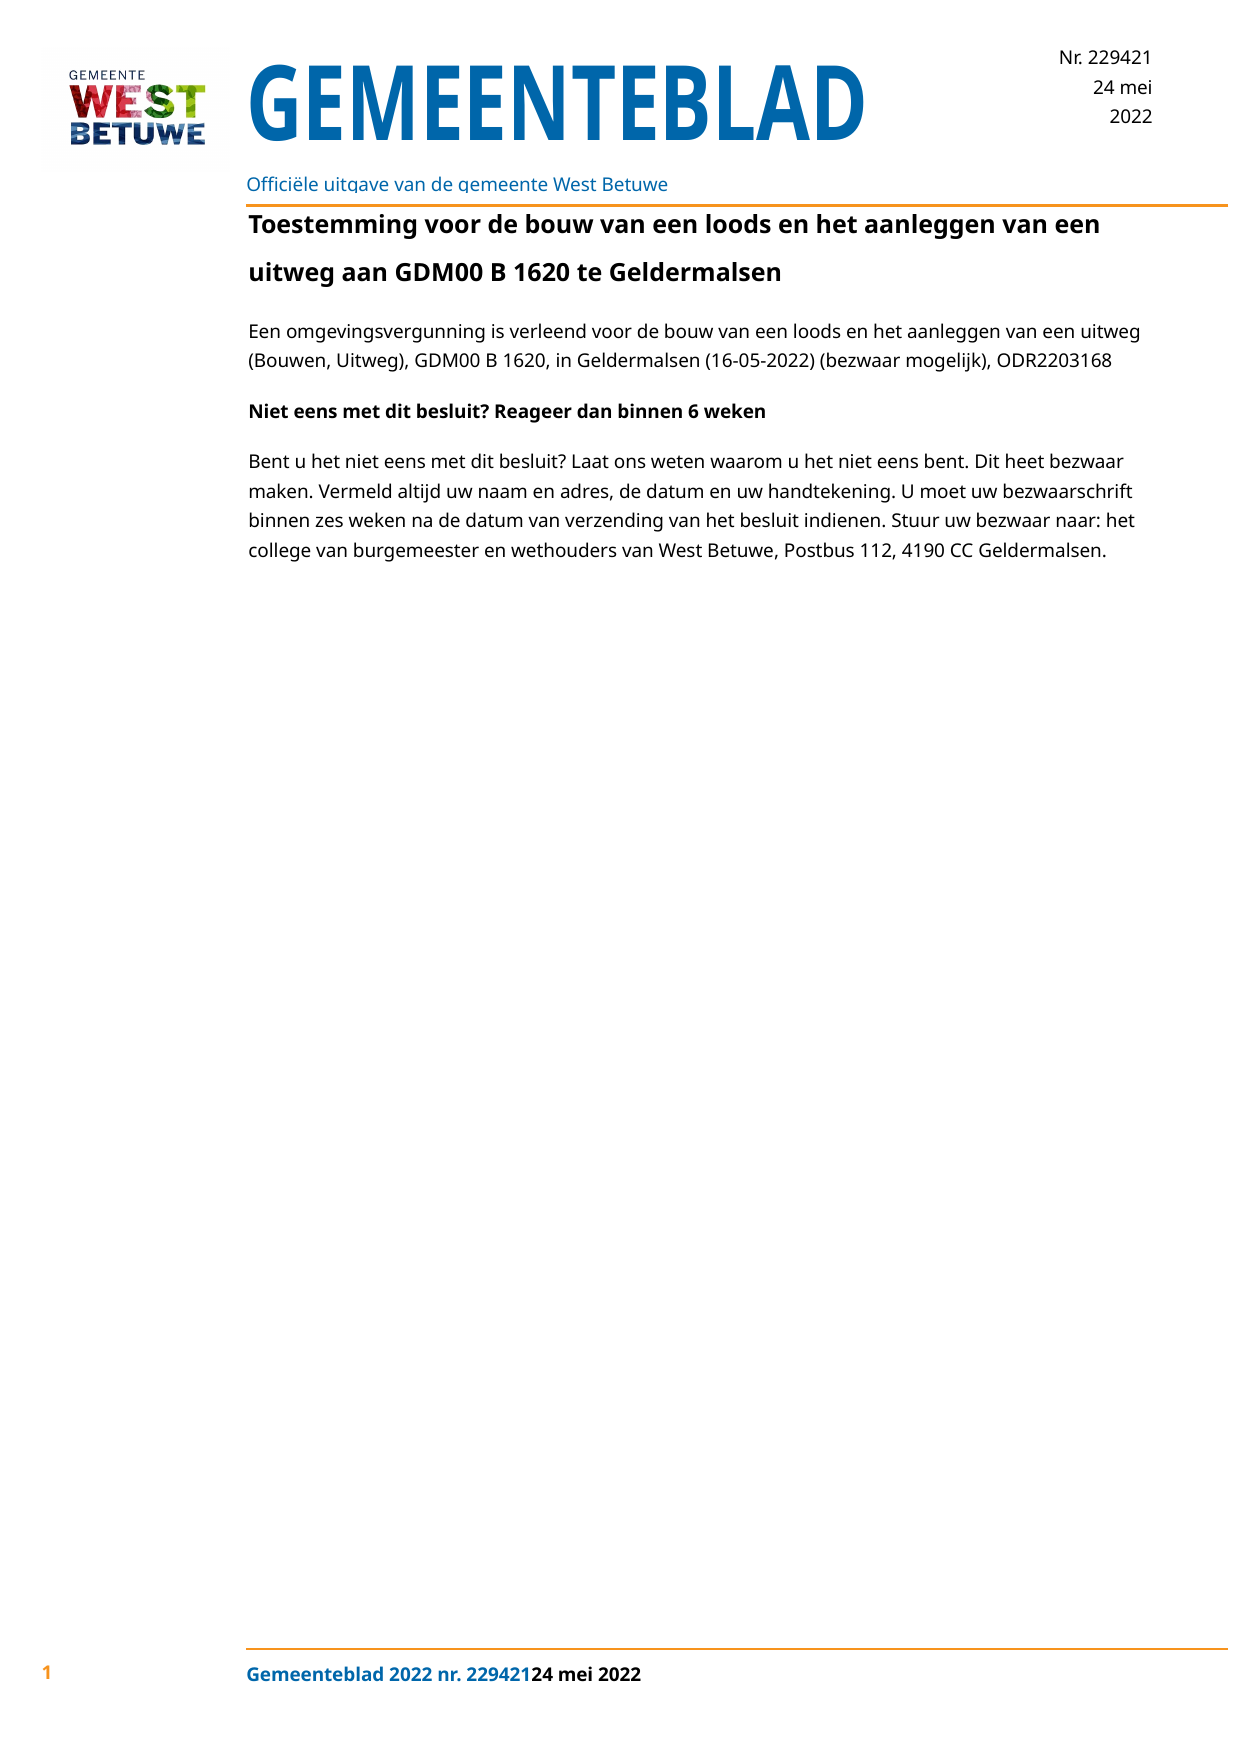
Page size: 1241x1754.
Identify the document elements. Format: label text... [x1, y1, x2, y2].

picture [41, 47, 231, 172]
text Bent u het niet eens met dit besluit? Laat ons weten waarom u het niet eens bent. Dit heet bezwaar maken. Vermeld altijd uw naam en adres, de datum en uw handtekening. U moet uw bezwaarschrift binnen zes weken na de datum van verzending van het besluit indienen. Stuur uw bezwaar naar: het college van burgemeester en wethouders van West Betuwe, Postbus 112, 4190 CC Geldermalsen. [248, 448, 1152, 563]
text Toestemming voor de bouw van een loods en het aanleggen van een uitweg aan GDM00 B 1620 te Geldermalsen [248, 207, 1152, 288]
text Niet eens met dit besluit? Reageer dan binnen 6 weken [248, 398, 1152, 424]
text Een omgevingsvergunning is verleend voor de bouw van een loods en het aanleggen van een uitweg (Bouwen, Uitweg), GDM00 B 1620, in Geldermalsen (16-05-2022) (bezwaar mogelijk), ODR2203168 [248, 318, 1152, 373]
